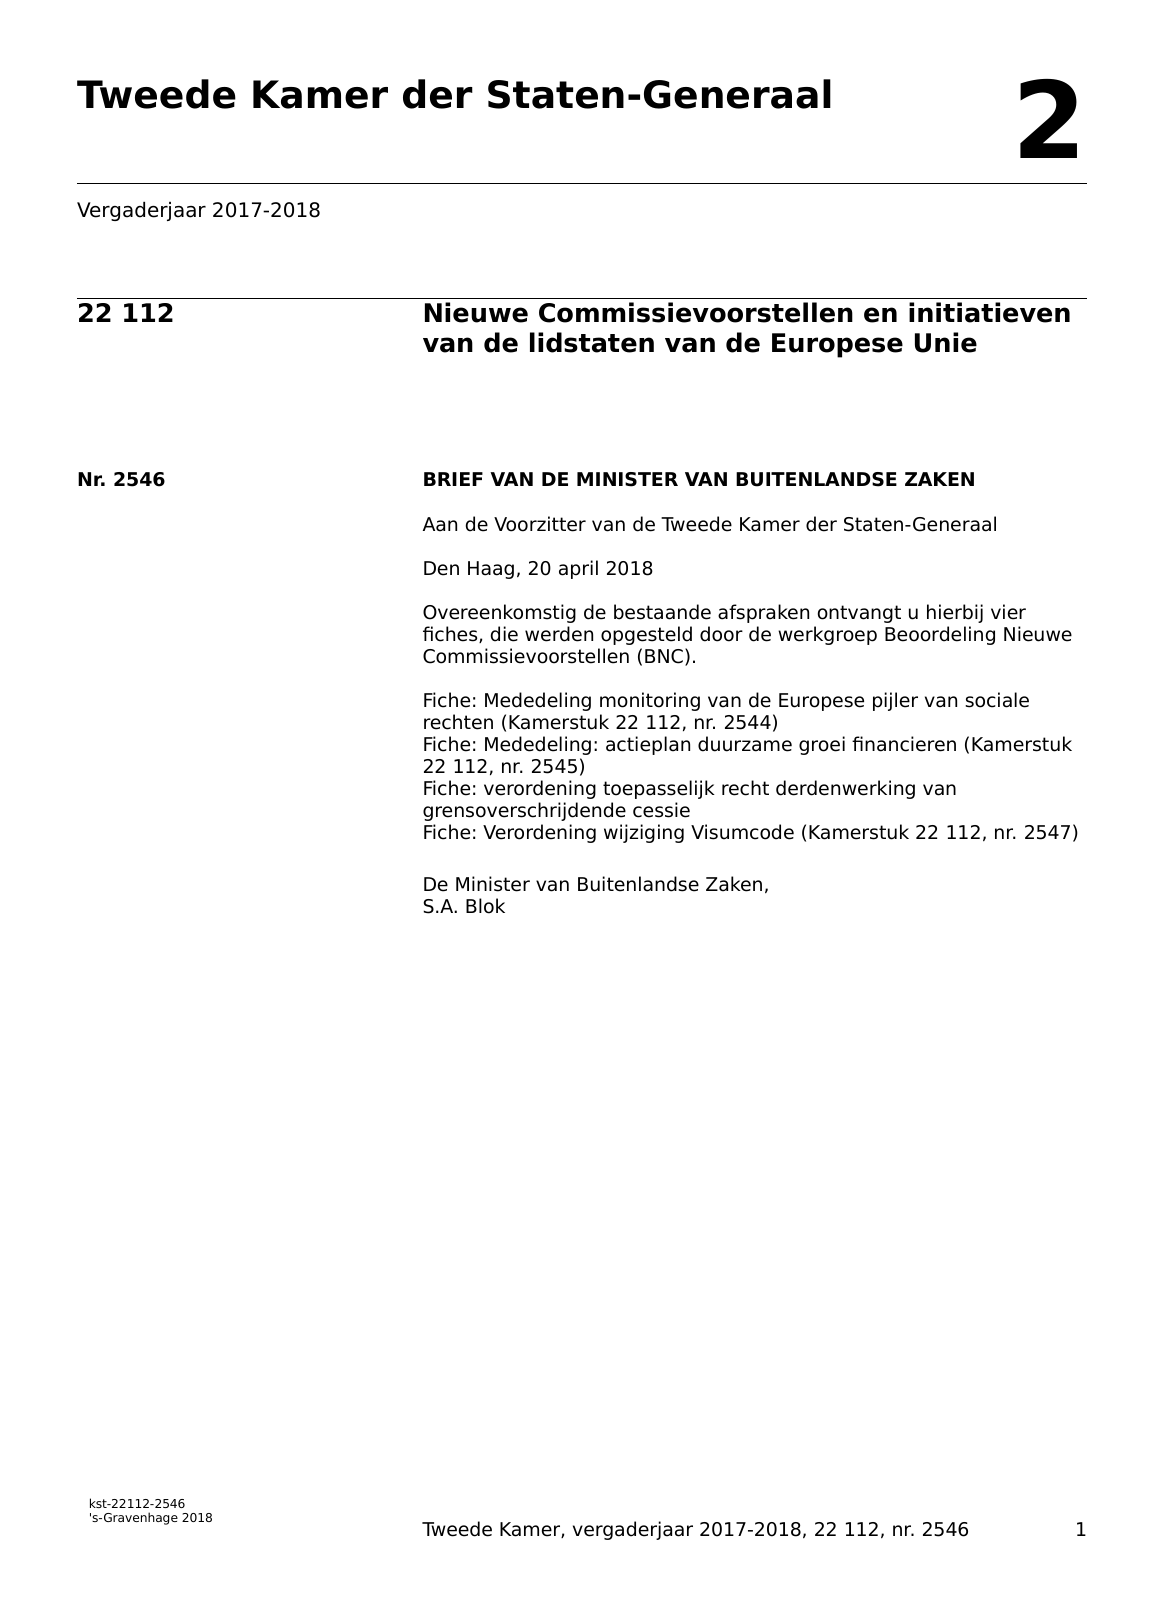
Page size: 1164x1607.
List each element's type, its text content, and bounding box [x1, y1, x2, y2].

text Fiche: Verordening wijziging Visumcode (Kamerstuk 22 112, nr. 2547) [422, 822, 1087, 844]
text Aan de Voorzitter van de Tweede Kamer der Staten-Generaal [422, 513, 1087, 536]
text Overeenkomstig de bestaande afspraken ontvangt u hierbij vier fiches, die werden opgesteld door de werkgroep Beoordeling Nieuwe Commissievoorstellen (BNC). [422, 602, 1087, 668]
text Fiche: verordening toepasselijk recht derdenwerking van grensoverschrijdende cessie [422, 778, 1087, 822]
table_header 2 [886, 59, 1087, 183]
text De Minister van Buitenlandse Zaken, S.A. Blok [422, 874, 1087, 918]
subtitle 22 112 Nieuwe Commissievoorstellen en initiatieven van de lidstaten van de Europese Unie [77, 299, 1087, 358]
text Fiche: Mededeling monitoring van de Europese pijler van sociale rechten (Kamerstuk 22 112, nr. 2544) [422, 690, 1087, 734]
text Den Haag, 20 april 2018 [422, 558, 1087, 580]
table_header Tweede Kamer der Staten-Generaal [77, 59, 886, 183]
text kst-22112-2546 [88, 1497, 323, 1511]
text 's-Gravenhage 2018 [88, 1511, 323, 1525]
text Fiche: Mededeling: actieplan duurzame groei financieren (Kamerstuk 22 112, nr. 2545) [422, 734, 1087, 778]
subtitle Nr. 2546 BRIEF VAN DE MINISTER VAN BUITENLANDSE ZAKEN [77, 469, 1087, 491]
table_cell Vergaderjaar 2017-2018 [77, 184, 1087, 298]
